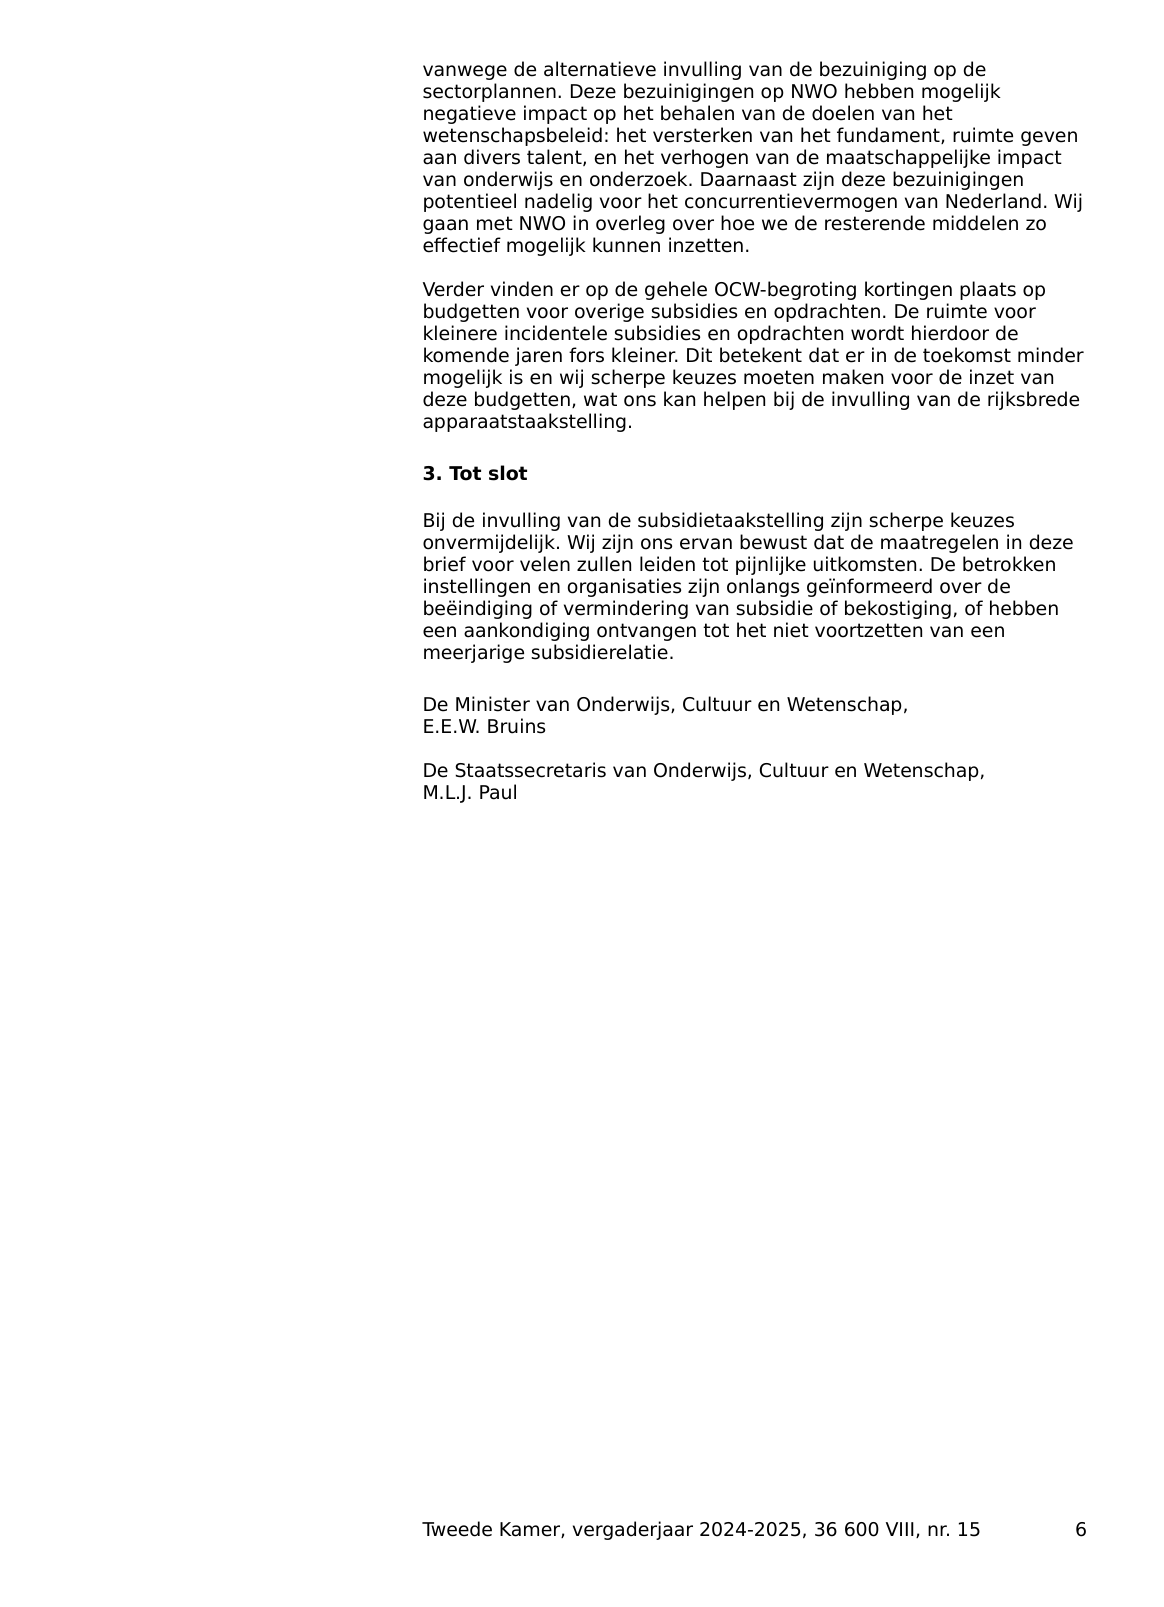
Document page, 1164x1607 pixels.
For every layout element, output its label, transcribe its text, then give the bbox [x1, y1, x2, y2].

subtitle 3. Tot slot [422, 463, 1087, 485]
text Verder vinden er op de gehele OCW-begroting kortingen plaats op budgetten voor overige subsidies en opdrachten. De ruimte voor kleinere incidentele subsidies en opdrachten wordt hierdoor de komende jaren fors kleiner. Dit betekent dat er in de toekomst minder mogelijk is en wij scherpe keuzes moeten maken voor de inzet van deze budgetten, wat ons kan helpen bij de invulling van de rijksbrede apparaatstaakstelling. [422, 279, 1087, 433]
text vanwege de alternatieve invulling van de bezuiniging op de sectorplannen. Deze bezuinigingen op NWO hebben mogelijk negatieve impact op het behalen van de doelen van het wetenschapsbeleid: het versterken van het fundament, ruimte geven aan divers talent, en het verhogen van de maatschappelijke impact van onderwijs en onderzoek. Daarnaast zijn deze bezuinigingen potentieel nadelig voor het concurrentievermogen van Nederland. Wij gaan met NWO in overleg over hoe we de resterende middelen zo effectief mogelijk kunnen inzetten. [422, 59, 1087, 257]
text Bij de invulling van de subsidietaakstelling zijn scherpe keuzes onvermijdelijk. Wij zijn ons ervan bewust dat de maatregelen in deze brief voor velen zullen leiden tot pijnlijke uitkomsten. De betrokken instellingen en organisaties zijn onlangs geïnformeerd over de beëindiging of vermindering van subsidie of bekostiging, of hebben een aankondiging ontvangen tot het niet voortzetten van een meerjarige subsidierelatie. [422, 510, 1087, 664]
text De Staatssecretaris van Onderwijs, Cultuur en Wetenschap, M.L.J. Paul [422, 760, 1087, 804]
text De Minister van Onderwijs, Cultuur en Wetenschap, E.E.W. Bruins [422, 694, 1087, 738]
